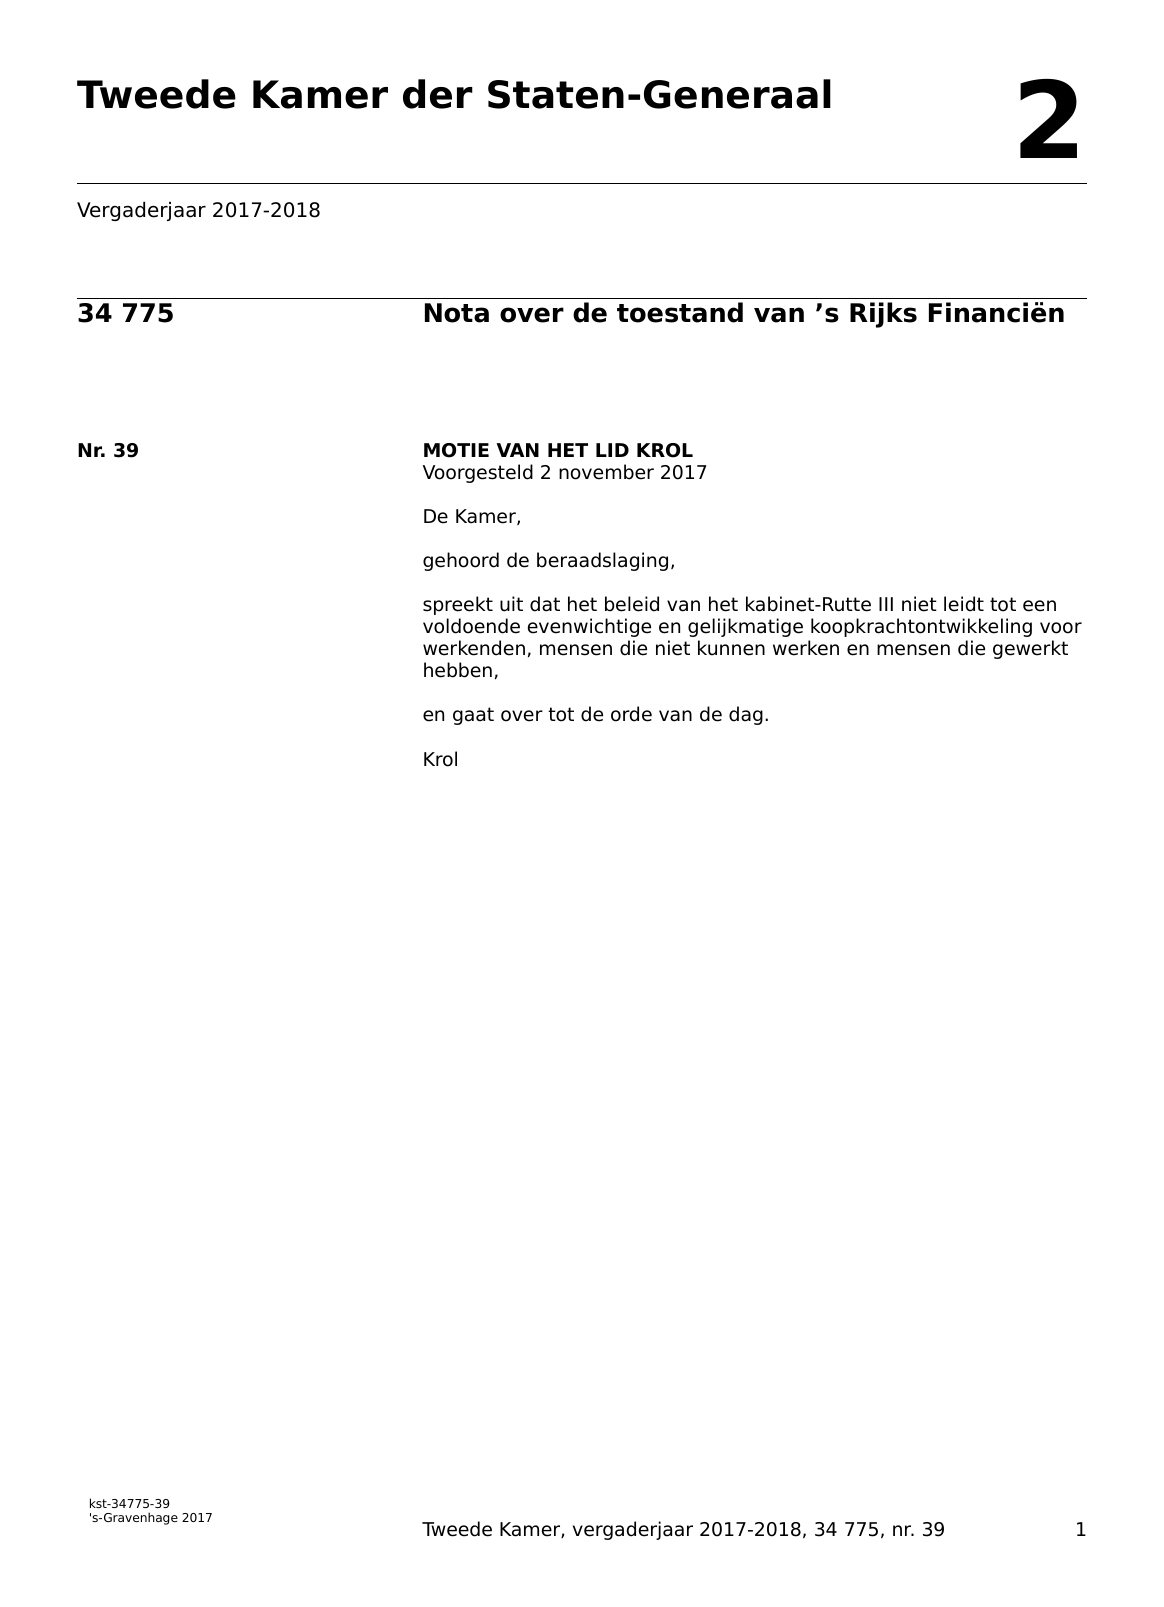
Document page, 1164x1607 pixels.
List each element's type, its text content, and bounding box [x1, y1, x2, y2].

text 's-Gravenhage 2017 [88, 1511, 323, 1525]
subtitle 34 775 Nota over de toestand van ’s Rijks Financiën [77, 299, 1087, 329]
text Voorgesteld 2 november 2017 [422, 462, 1087, 484]
text kst-34775-39 [88, 1497, 323, 1511]
table_header 2 [886, 59, 1087, 183]
table_cell Vergaderjaar 2017-2018 [77, 184, 1087, 298]
text Krol [422, 748, 1087, 770]
text De Kamer, [422, 506, 1087, 528]
text en gaat over tot de orde van de dag. [422, 704, 1087, 726]
text spreekt uit dat het beleid van het kabinet-Rutte III niet leidt tot een voldoende evenwichtige en gelijkmatige koopkrachtontwikkeling voor werkenden, mensen die niet kunnen werken en mensen die gewerkt hebben, [422, 594, 1087, 682]
table_header Tweede Kamer der Staten-Generaal [77, 59, 886, 183]
subtitle Nr. 39 MOTIE VAN HET LID KROL [77, 440, 1087, 462]
text gehoord de beraadslaging, [422, 550, 1087, 572]
